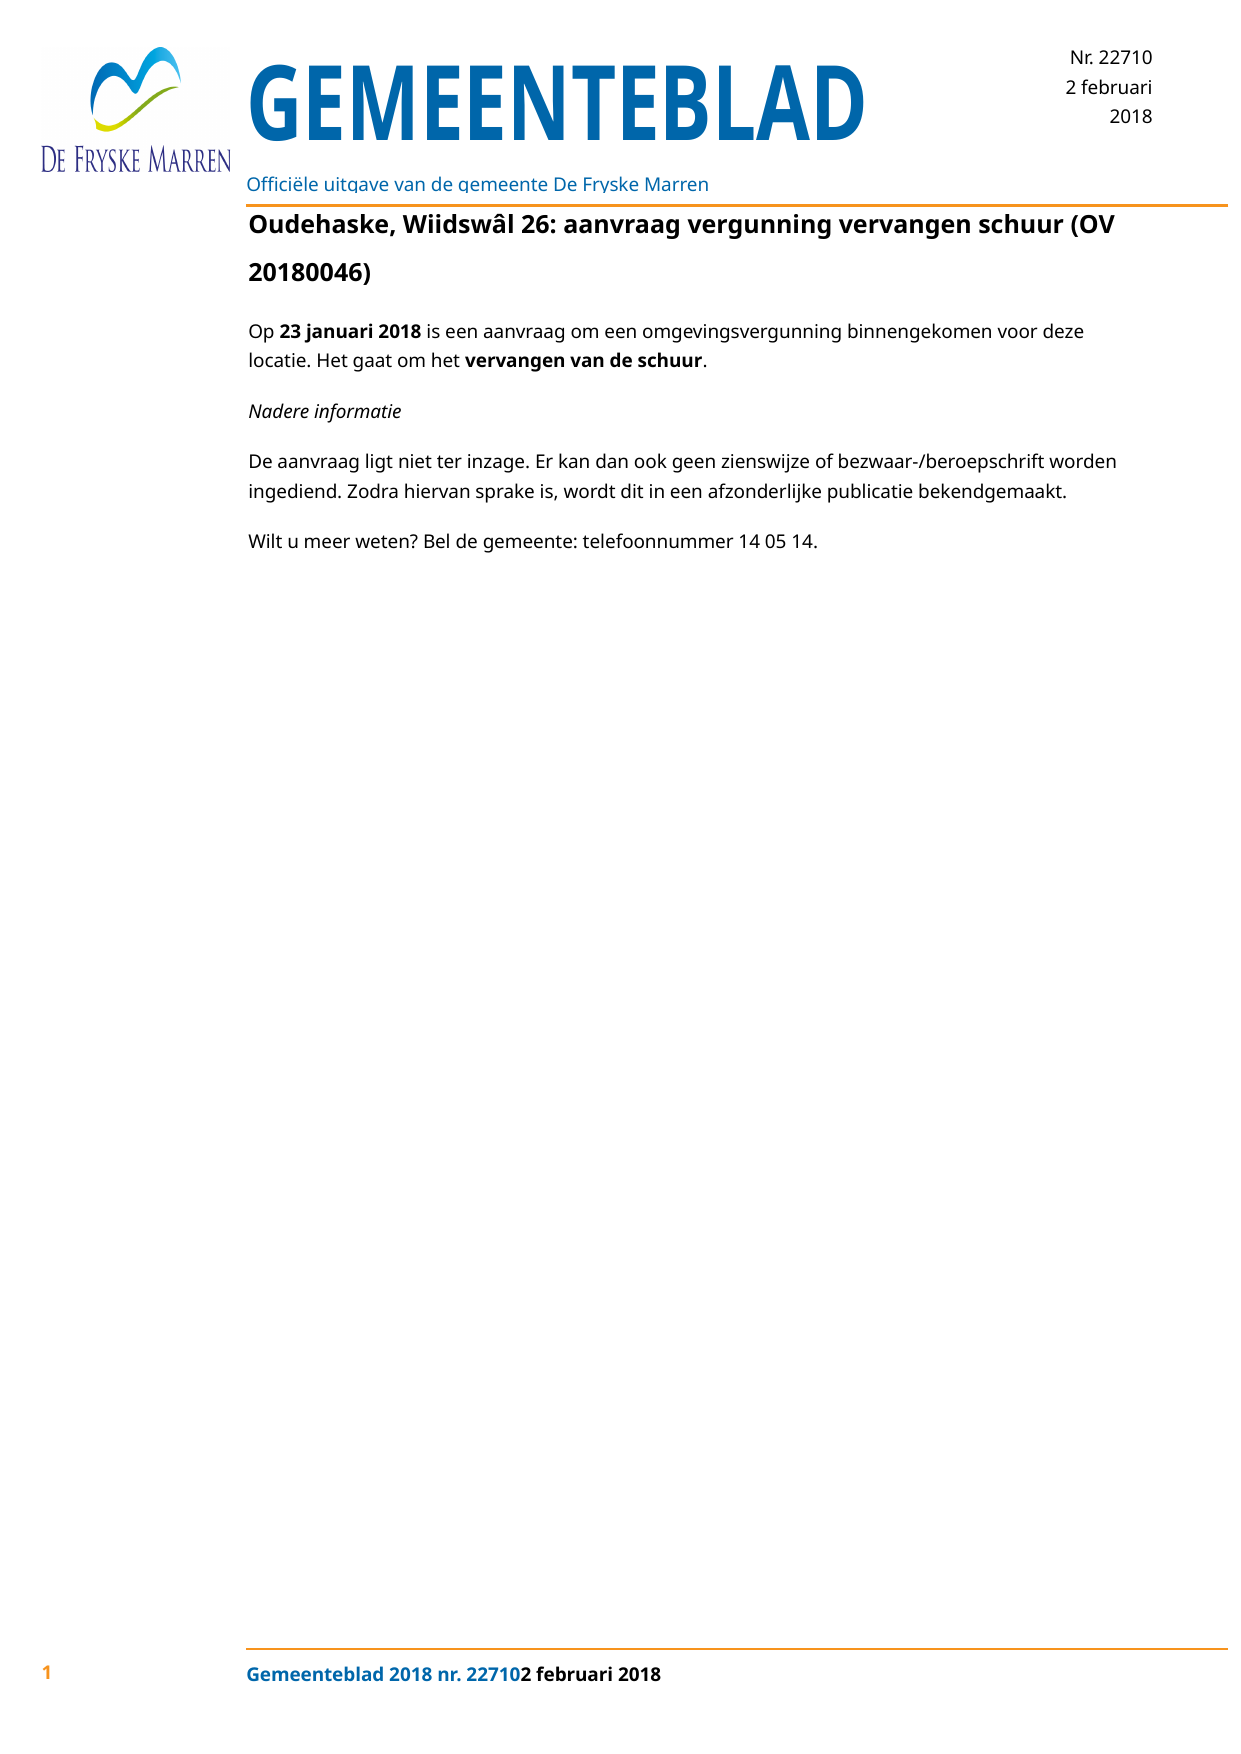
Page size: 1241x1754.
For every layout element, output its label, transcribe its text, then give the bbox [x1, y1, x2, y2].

text Wilt u meer weten? Bel de gemeente: telefoonnummer 14 05 14. [248, 528, 1152, 554]
text Oudehaske, Wiidswâl 26: aanvraag vergunning vervangen schuur (OV 20180046) [248, 207, 1152, 288]
text Nadere informatie [248, 398, 1152, 424]
text De aanvraag ligt niet ter inzage. Er kan dan ook geen zienswijze of bezwaar-/beroepschrift worden ingediend. Zodra hiervan sprake is, wordt dit in een afzonderlijke publicatie bekendgemaakt. [248, 448, 1152, 504]
picture [41, 47, 231, 172]
text Op 23 januari 2018 is een aanvraag om een omgevingsvergunning binnengekomen voor deze locatie. Het gaat om het vervangen van de schuur. [248, 318, 1152, 373]
